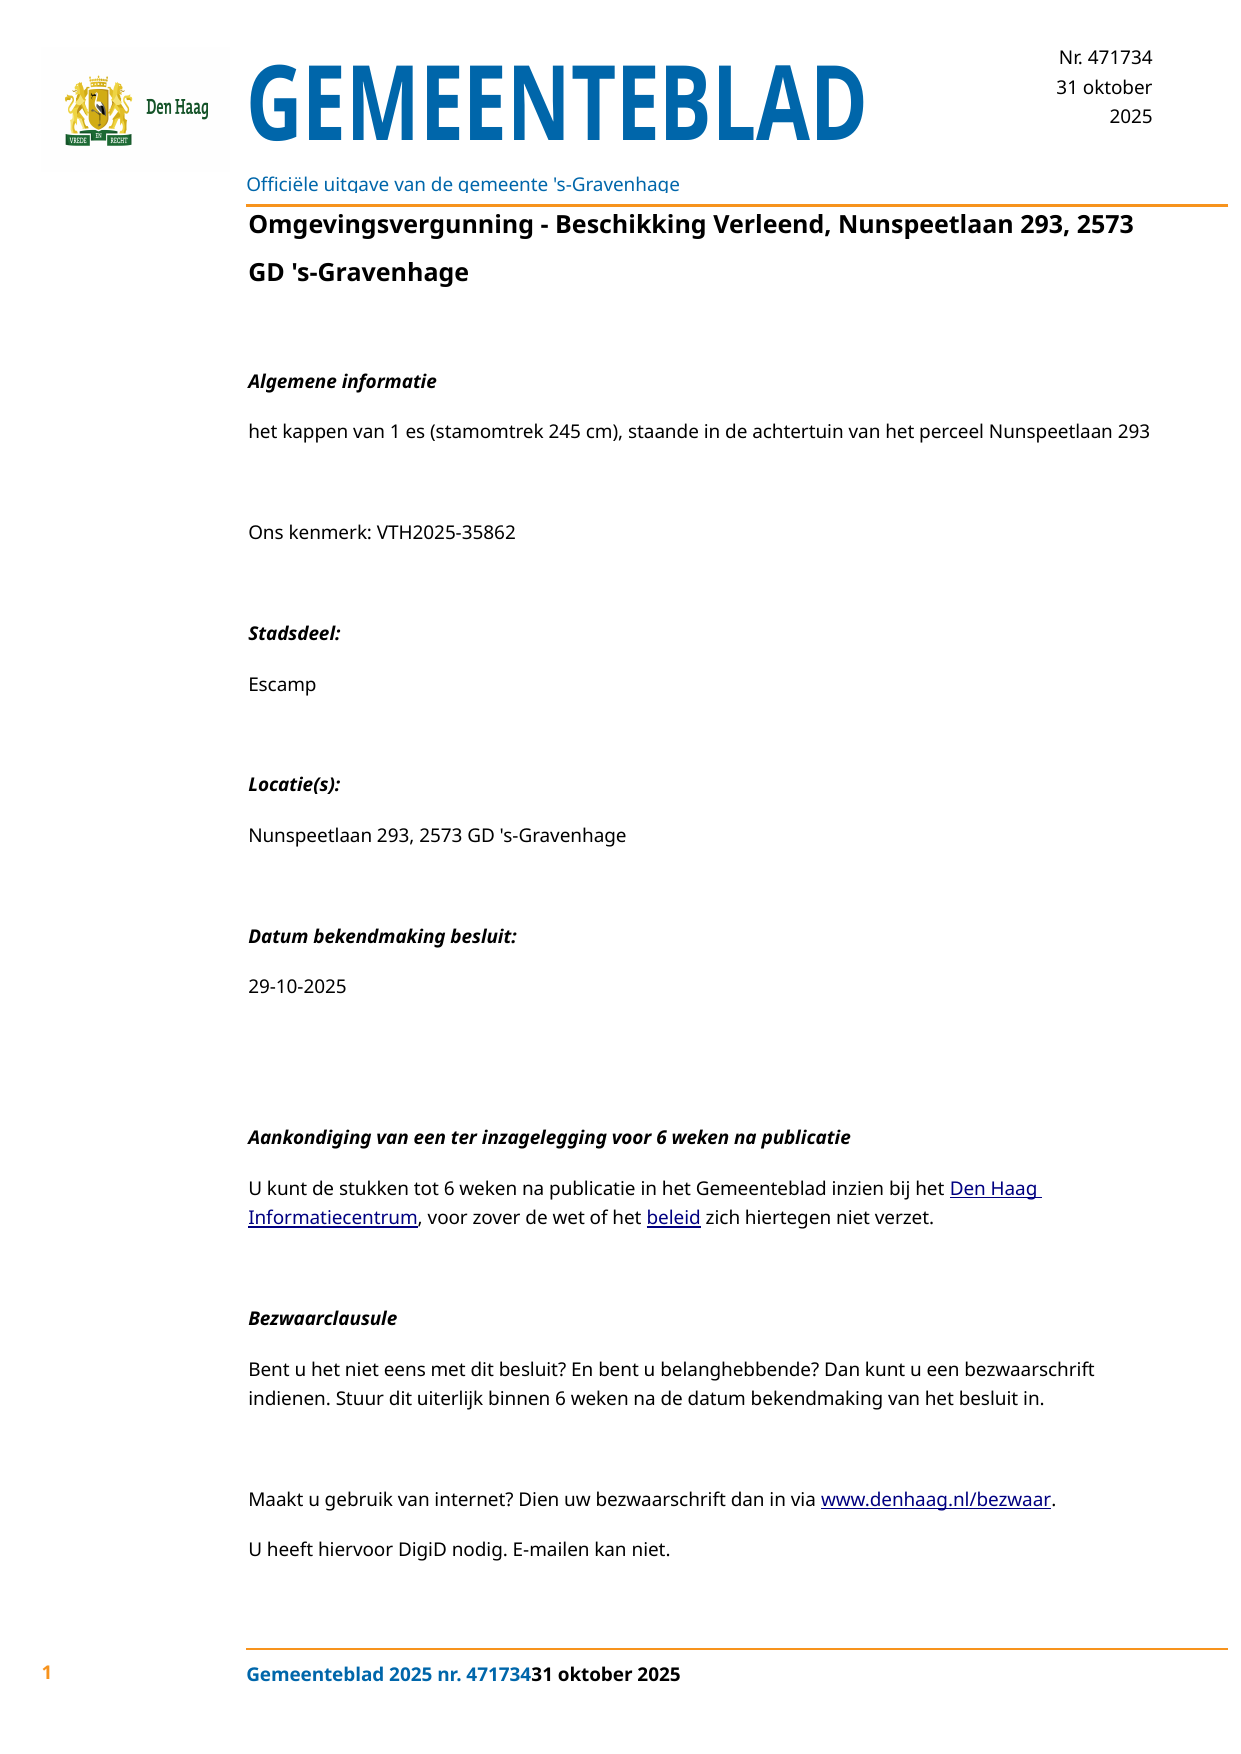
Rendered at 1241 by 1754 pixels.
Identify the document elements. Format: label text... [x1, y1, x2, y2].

text Omgevingsvergunning - Beschikking Verleend, Nunspeetlaan 293, 2573 GD 's-Gravenhage [248, 207, 1152, 288]
text Maakt u gebruik van internet? Dien uw bezwaarschrift dan in via www.denhaag.nl/bezwaar. [248, 1486, 1152, 1512]
text U kunt de stukken tot 6 weken na publicatie in het Gemeenteblad inzien bij het Den Haag Informatiecentrum, voor zover de wet of het beleid zich hiertegen niet verzet. [248, 1175, 1152, 1230]
text Algemene informatie [248, 368, 1152, 394]
text Locatie(s): [248, 772, 1152, 797]
text Aankondiging van een ter inzagelegging voor 6 weken na publicatie [248, 1124, 1152, 1150]
picture [41, 47, 231, 172]
text 29-10-2025 [248, 973, 1152, 999]
text Bent u het niet eens met dit besluit? En bent u belanghebbende? Dan kunt u een bezwaarschrift indienen. Stuur dit uiterlijk binnen 6 weken na de datum bekendmaking van het besluit in. [248, 1356, 1152, 1411]
text Bezwaarclausule [248, 1305, 1152, 1331]
text Stadsdeel: [248, 620, 1152, 646]
text het kappen van 1 es (stamomtrek 245 cm), staande in de achtertuin van het perceel Nunspeetlaan 293 [248, 419, 1152, 444]
text Escamp [248, 671, 1152, 697]
text Ons kenmerk: VTH2025-35862 [248, 519, 1152, 545]
text Datum bekendmaking besluit: [248, 923, 1152, 949]
text Nunspeetlaan 293, 2573 GD 's-Gravenhage [248, 822, 1152, 848]
text U heeft hiervoor DigiD nodig. E-mailen kan niet. [248, 1537, 1152, 1562]
